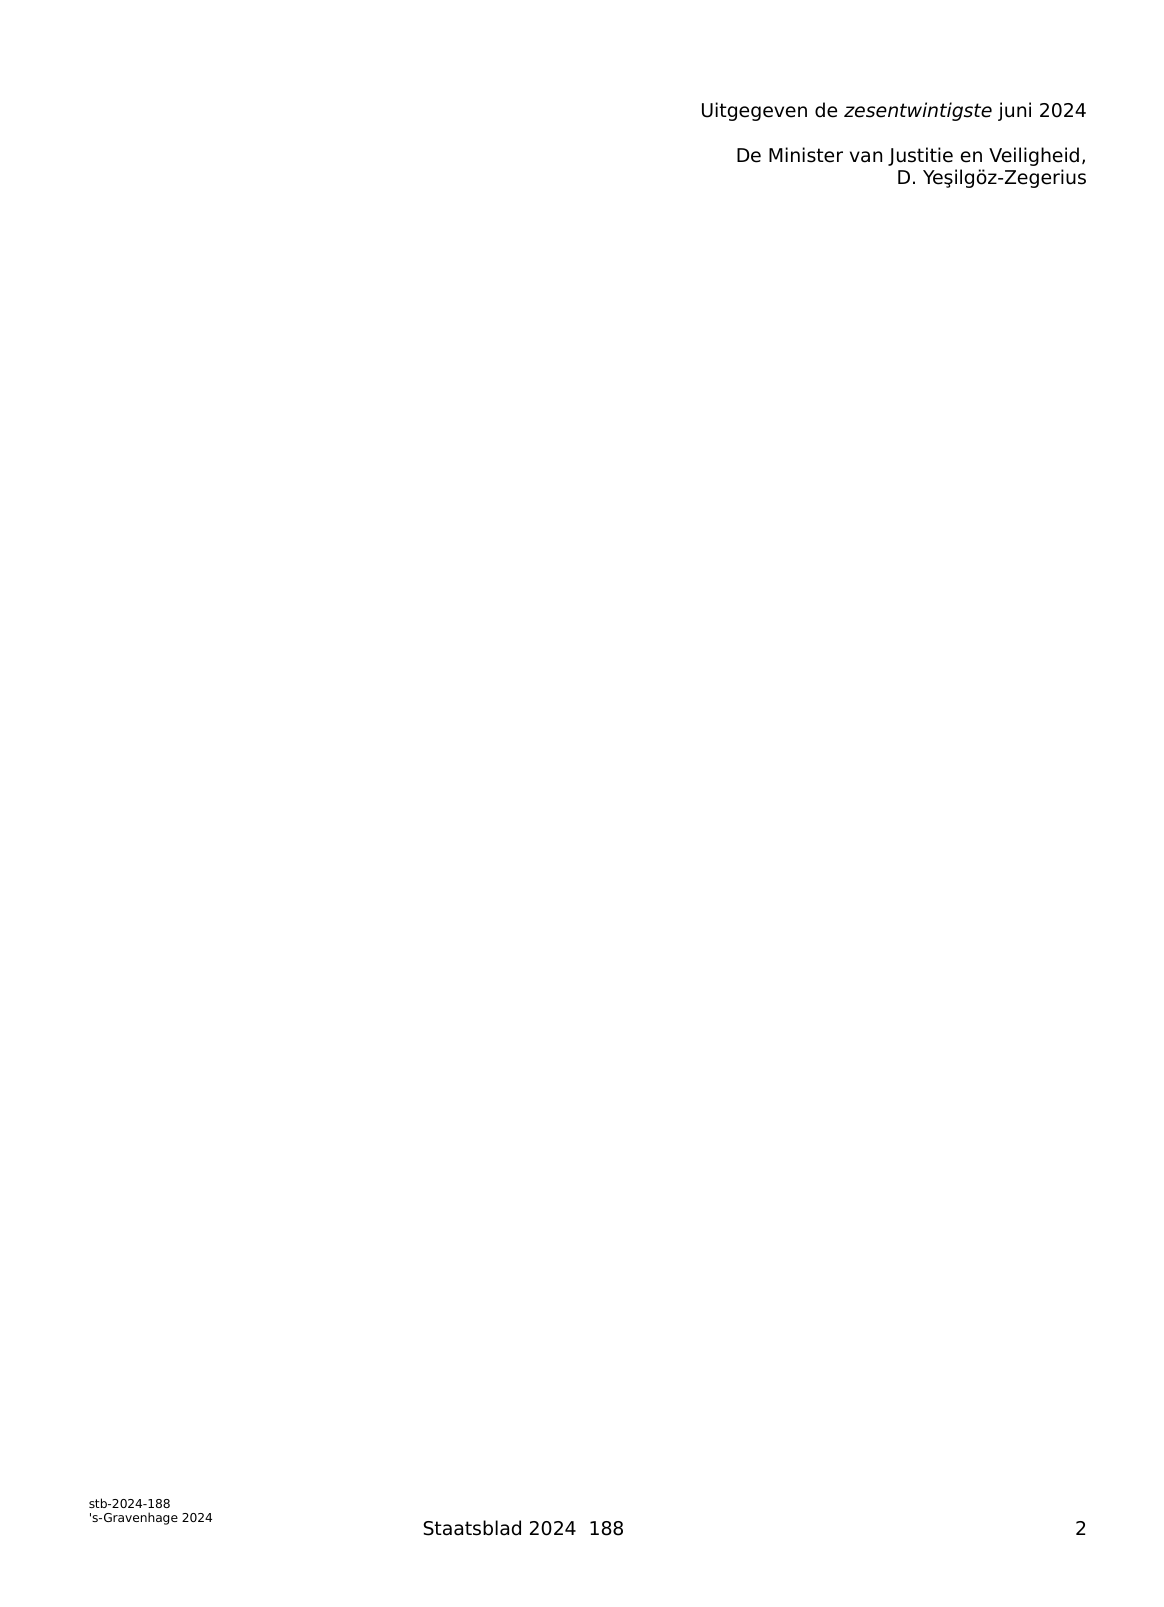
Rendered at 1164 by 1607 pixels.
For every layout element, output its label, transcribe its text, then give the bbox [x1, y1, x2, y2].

text De Minister van Justitie en Veiligheid, D. Yeşilgöz-Zegerius [422, 144, 1087, 188]
text 's-Gravenhage 2024 [88, 1511, 323, 1525]
text Uitgegeven de zesentwintigste juni 2024 [422, 100, 1087, 122]
text stb-2024-188 [88, 1497, 323, 1511]
